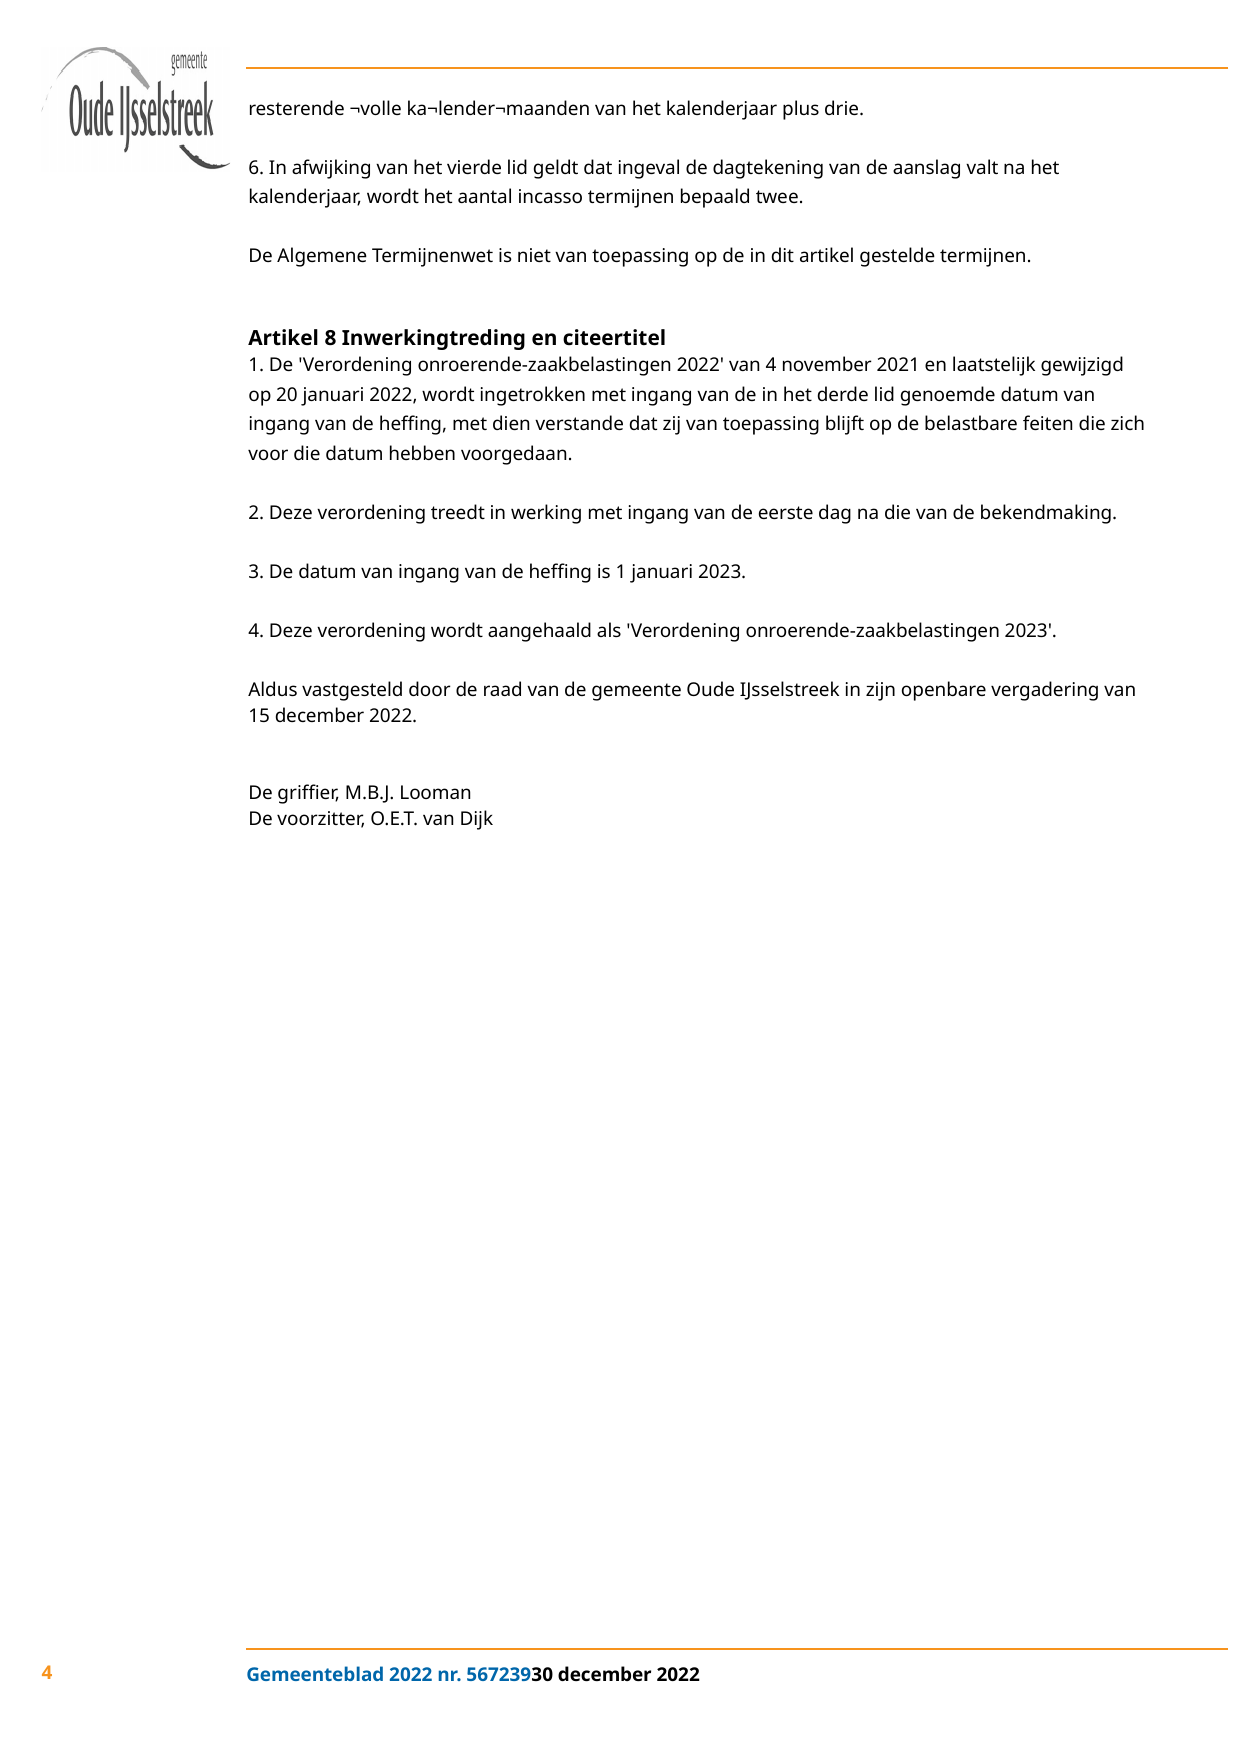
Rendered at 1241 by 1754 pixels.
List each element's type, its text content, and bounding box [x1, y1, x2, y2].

text De voorzitter, O.E.T. van Dijk [248, 805, 1152, 831]
text 4. Deze verordening wordt aangehaald als 'Verordening onroerende-zaakbelastingen 2023'. [248, 617, 1152, 643]
text Aldus vastgesteld door de raad van de gemeente Oude IJsselstreek in zijn openbare vergadering van [248, 677, 1152, 702]
text Artikel 8 Inwerkingtreding en citeertitel [248, 323, 1152, 351]
text De griffier, M.B.J. Looman [248, 779, 1152, 805]
text 2. Deze verordening treedt in werking met ingang van de eerste dag na die van de bekendmaking. [248, 499, 1152, 525]
text resterende ¬volle ka¬lender¬maanden van het kalenderjaar plus drie. [248, 95, 1152, 121]
text 1. De 'Verordening onroerende-zaakbelastingen 2022' van 4 november 2021 en laatstelijk gewijzigd op 20 januari 2022, wordt ingetrokken met ingang van de in het derde lid genoemde datum van ingang van de heffing, met dien verstande dat zij van toepassing blijft op de belastbare feiten die zich voor die datum hebben voorgedaan. [248, 351, 1152, 466]
text 6. In afwijking van het vierde lid geldt dat ingeval de dagtekening van de aanslag valt na het kalenderjaar, wordt het aantal incasso termijnen bepaald twee. [248, 154, 1152, 209]
text 15 december 2022. [248, 702, 1152, 728]
text De Algemene Termijnenwet is niet van toepassing op de in dit artikel gestelde termijnen. [248, 243, 1152, 268]
picture [41, 47, 231, 172]
text 3. De datum van ingang van de heffing is 1 januari 2023. [248, 558, 1152, 584]
